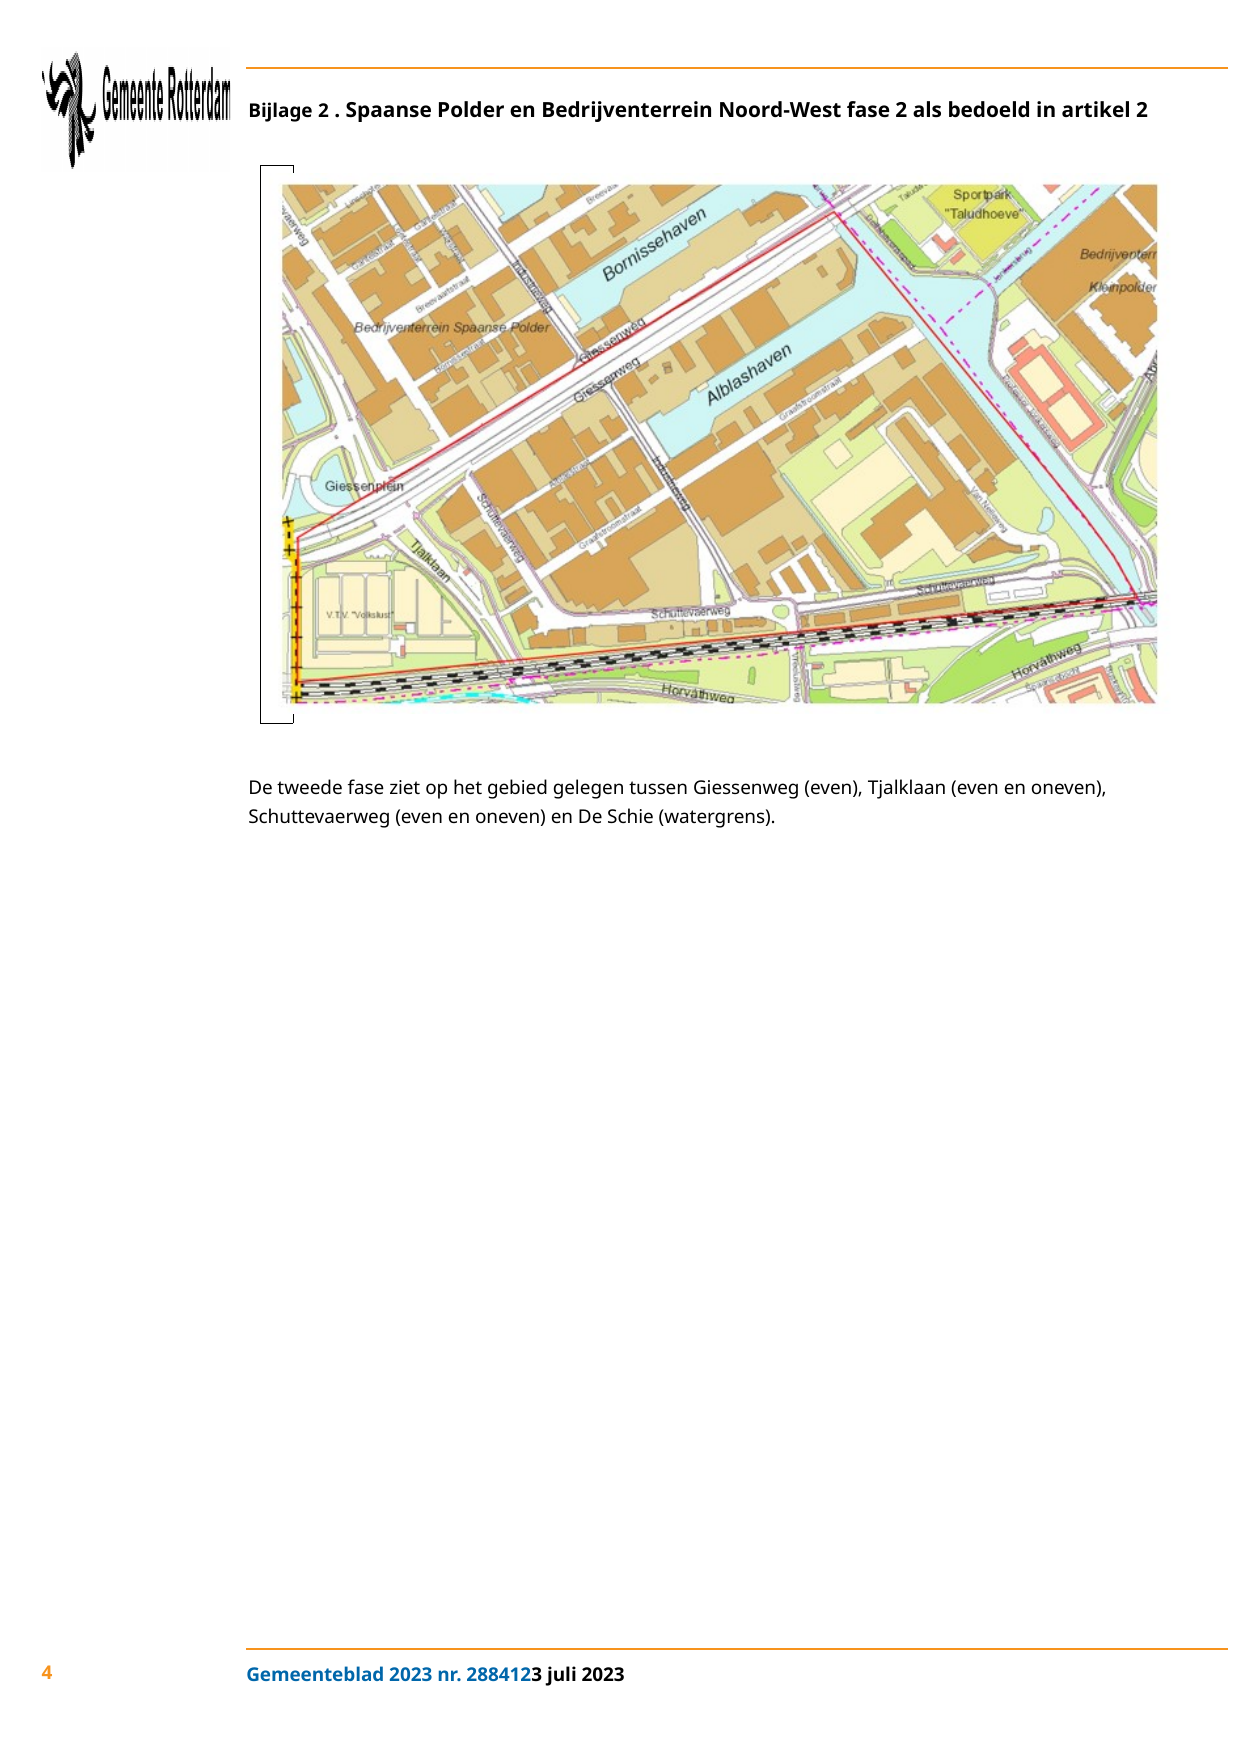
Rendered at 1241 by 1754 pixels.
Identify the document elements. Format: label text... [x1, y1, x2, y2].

picture [268, 173, 1173, 714]
text De tweede fase ziet op het gebied gelegen tussen Giessenweg (even), Tjalklaan (even en oneven), Schuttevaerweg (even en oneven) en De Schie (watergrens). [248, 774, 1152, 829]
text Bijlage 2 . Spaanse Polder en Bedrijventerrein Noord-West fase 2 als bedoeld in artikel 2 [248, 95, 1152, 123]
picture [41, 47, 231, 172]
